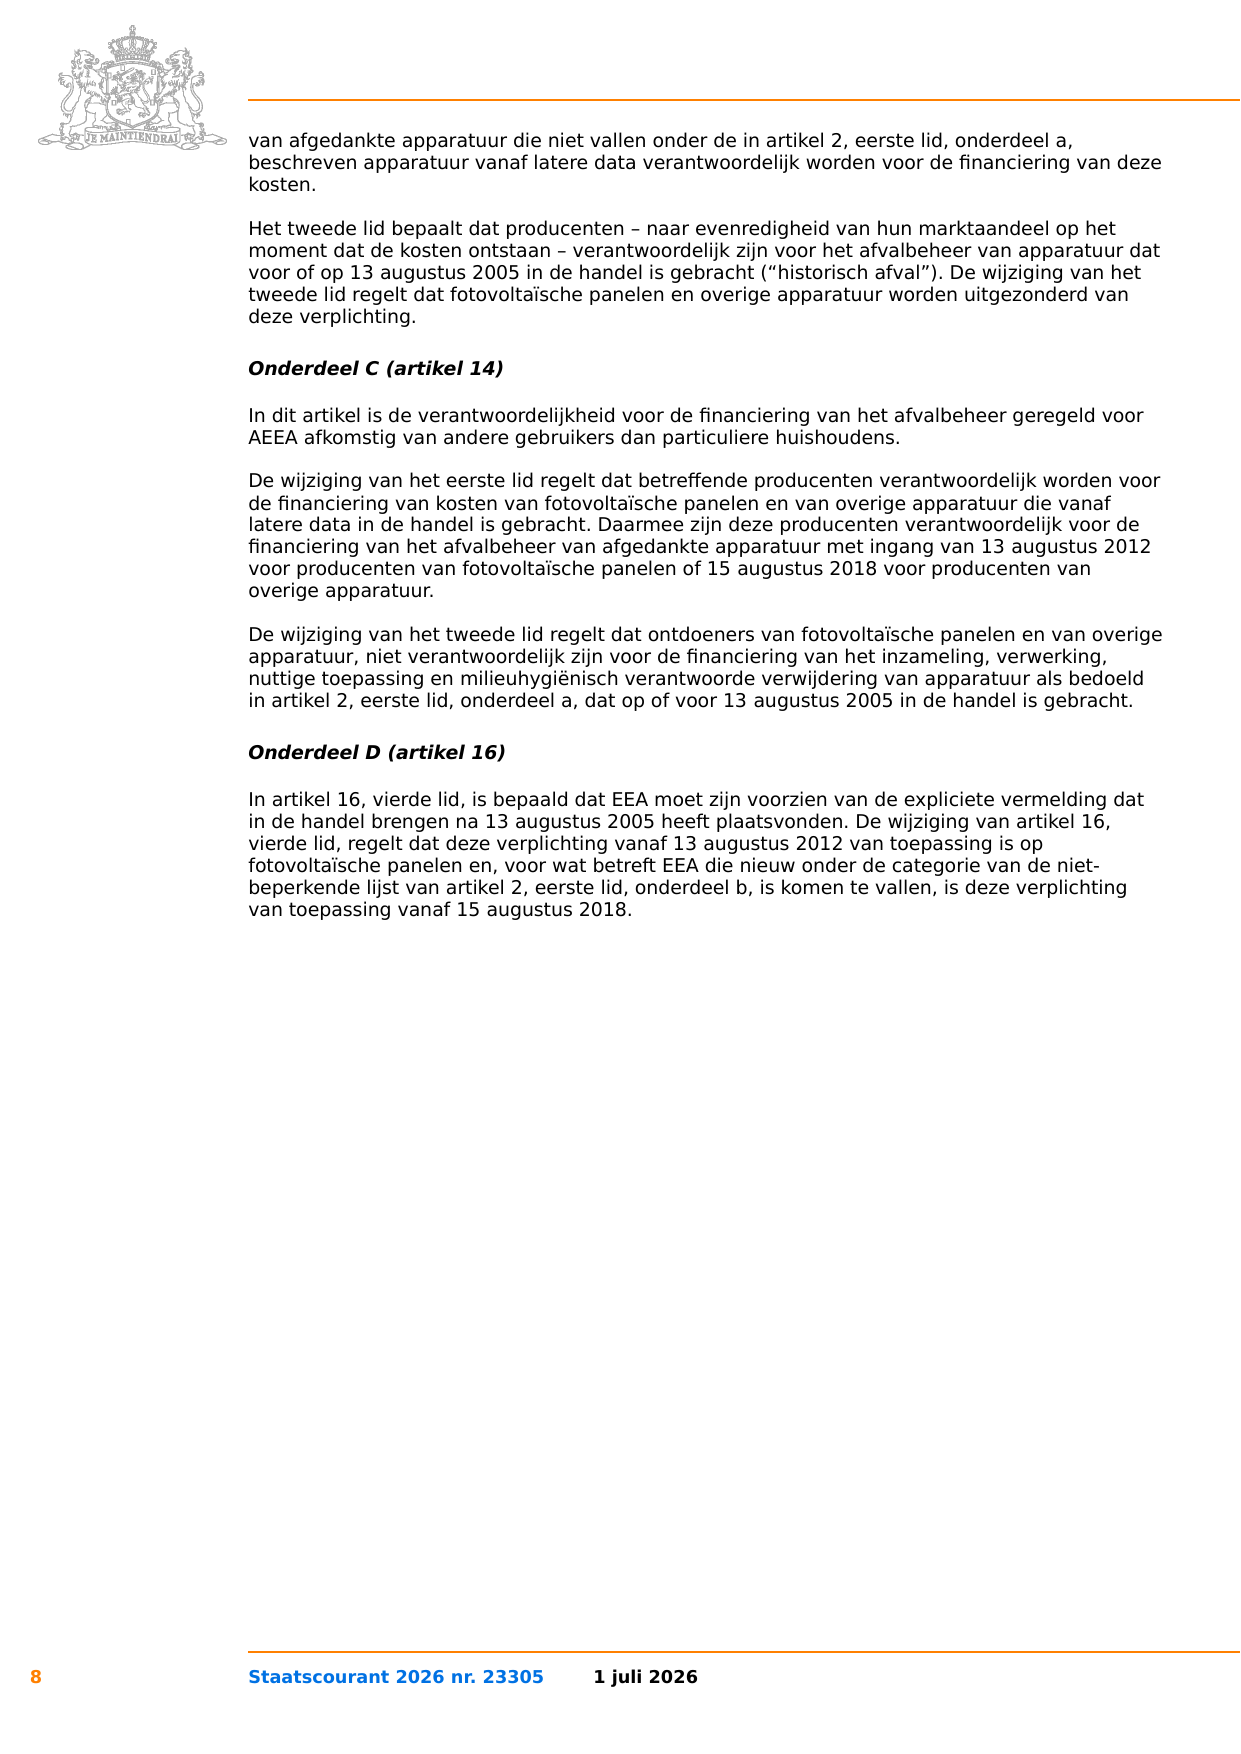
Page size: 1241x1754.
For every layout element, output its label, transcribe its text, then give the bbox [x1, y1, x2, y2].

text Het tweede lid bepaalt dat producenten – naar evenredigheid van hun marktaandeel op het moment dat de kosten ontstaan – verantwoordelijk zijn voor het afvalbeheer van apparatuur dat voor of op 13 augustus 2005 in de handel is gebracht (“historisch afval”). De wijziging van het tweede lid regelt dat fotovoltaïsche panelen en overige apparatuur worden uitgezonderd van deze verplichting. [248, 218, 1163, 328]
text In artikel 16, vierde lid, is bepaald dat EEA moet zijn voorzien van de expliciete vermelding dat in de handel brengen na 13 augustus 2005 heeft plaatsvonden. De wijziging van artikel 16, vierde lid, regelt dat deze verplichting vanaf 13 augustus 2012 van toepassing is op fotovoltaïsche panelen en, voor wat betreft EEA die nieuw onder de categorie van de niet-beperkende lijst van artikel 2, eerste lid, onderdeel b, is komen te vallen, is deze verplichting van toepassing vanaf 15 augustus 2018. [248, 789, 1163, 921]
text In dit artikel is de verantwoordelijkheid voor de financiering van het afvalbeheer geregeld voor AEEA afkomstig van andere gebruikers dan particuliere huishoudens. [248, 404, 1163, 448]
text De wijziging van het eerste lid regelt dat betreffende producenten verantwoordelijk worden voor de financiering van kosten van fotovoltaïsche panelen en van overige apparatuur die vanaf latere data in de handel is gebracht. Daarmee zijn deze producenten verantwoordelijk voor de financiering van het afvalbeheer van afgedankte apparatuur met ingang van 13 augustus 2012 voor producenten van fotovoltaïsche panelen of 15 augustus 2018 voor producenten van overige apparatuur. [248, 470, 1163, 602]
text van afgedankte apparatuur die niet vallen onder de in artikel 2, eerste lid, onderdeel a, beschreven apparatuur vanaf latere data verantwoordelijk worden voor de financiering van deze kosten. [248, 130, 1163, 196]
subtitle Onderdeel C (artikel 14) [248, 358, 1163, 379]
text De wijziging van het tweede lid regelt dat ontdoeners van fotovoltaïsche panelen en van overige apparatuur, niet verantwoordelijk zijn voor de financiering van het inzameling, verwerking, nuttige toepassing en milieuhygiënisch verantwoorde verwijdering van apparatuur als bedoeld in artikel 2, eerste lid, onderdeel a, dat op of voor 13 augustus 2005 in de handel is gebracht. [248, 624, 1163, 712]
picture [38, 25, 227, 150]
subtitle Onderdeel D (artikel 16) [248, 742, 1163, 764]
